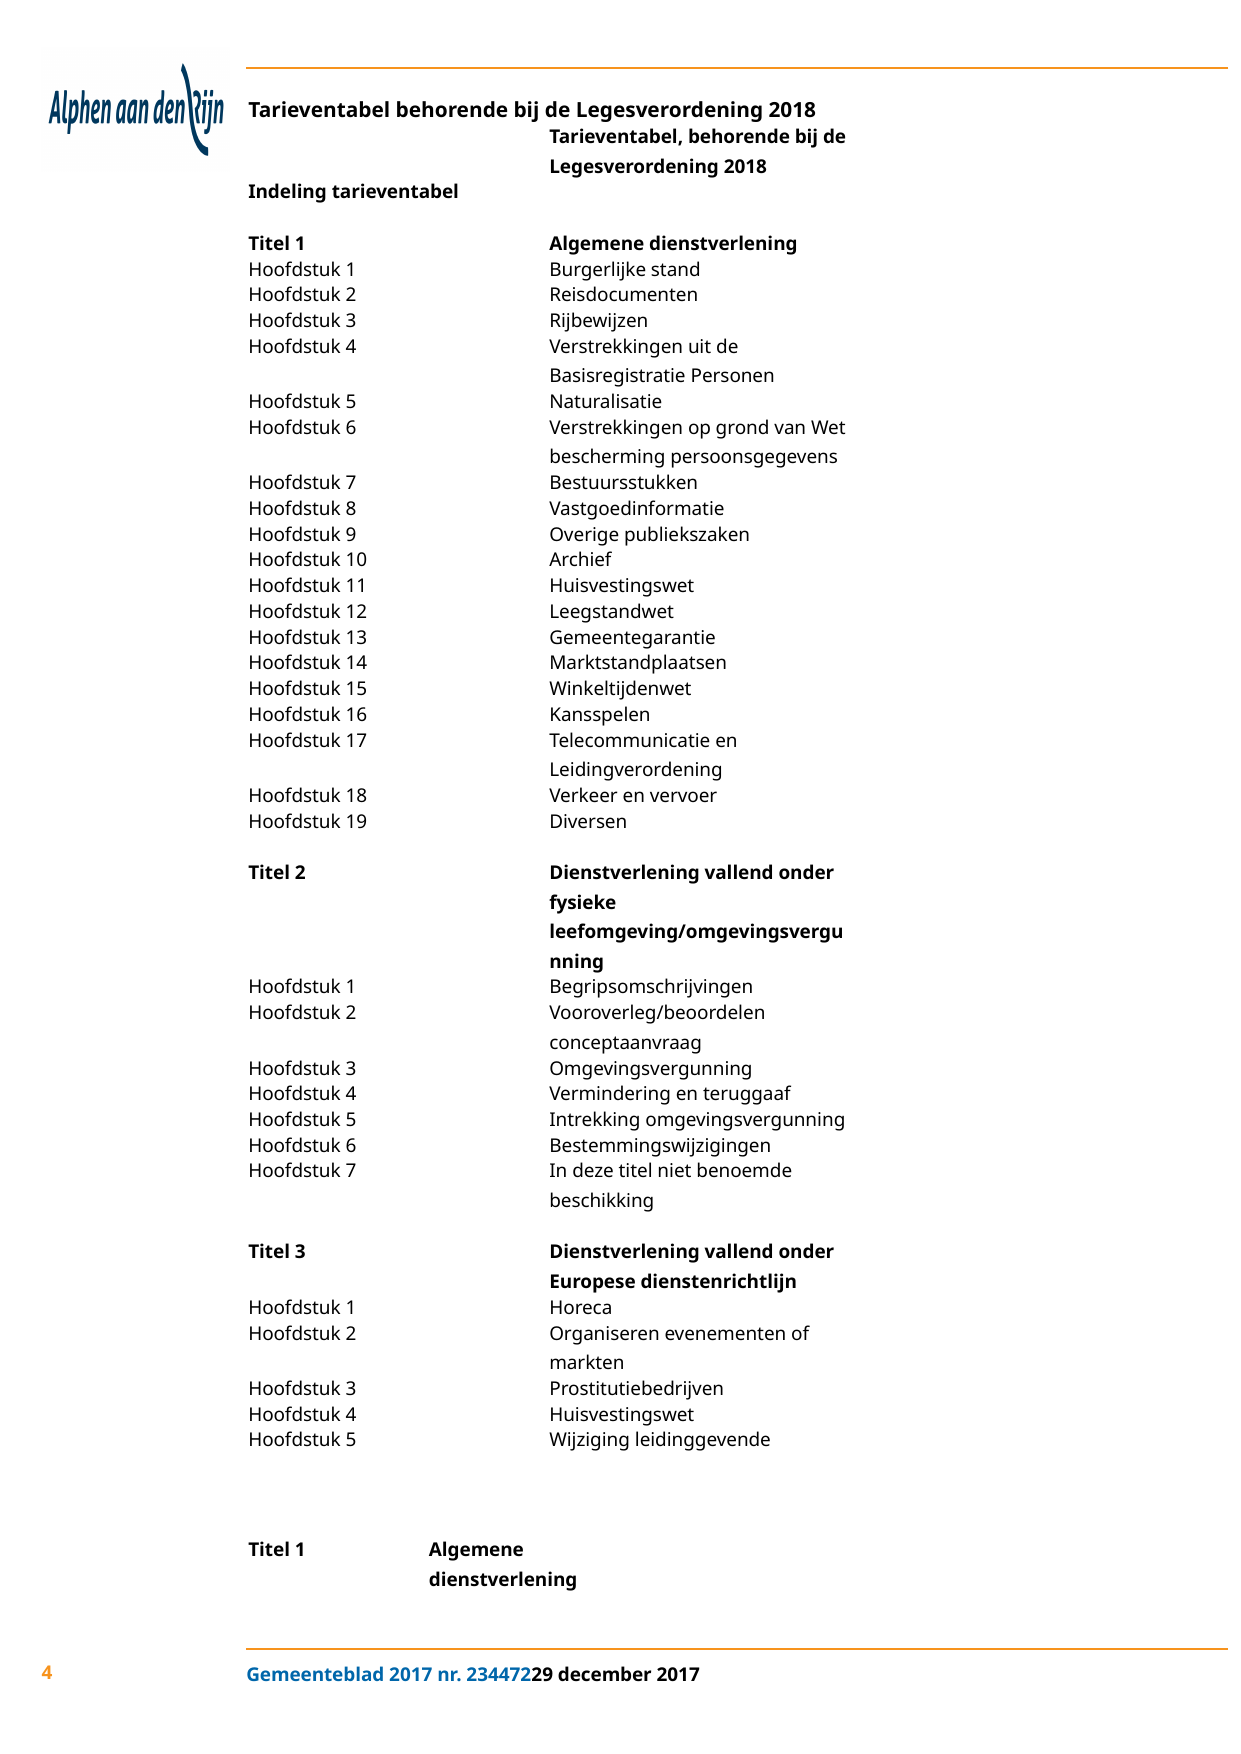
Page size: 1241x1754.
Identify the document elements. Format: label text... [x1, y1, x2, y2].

table_cell Archief [549, 547, 850, 572]
table_cell [850, 598, 1152, 624]
table_cell [850, 179, 1152, 204]
table_cell Titel 1 [248, 1537, 429, 1592]
table_header [850, 124, 1152, 179]
table_cell Hoofdstuk 5 [248, 1427, 549, 1452]
table_header [429, 1511, 609, 1537]
table_cell [850, 1320, 1152, 1375]
table_cell [850, 282, 1152, 307]
table_cell Telecommunicatie en Leidingverordening [549, 727, 850, 782]
table_cell [850, 650, 1152, 675]
table_cell Hoofdstuk 16 [248, 701, 549, 727]
table_header [609, 1511, 790, 1537]
table_cell Verstrekkingen uit de Basisregistratie Personen [549, 333, 850, 388]
table_cell Huisvestingswet [549, 1401, 850, 1427]
table_cell Titel 2 [248, 859, 549, 974]
table_cell Verkeer en vervoer [549, 782, 850, 808]
table_cell Vermindering en teruggaaf [549, 1081, 850, 1106]
table_cell Dienstverlening vallend onder fysieke leefomgeving/omgevingsvergunning [549, 859, 850, 974]
picture [41, 47, 231, 172]
table_cell Hoofdstuk 4 [248, 1401, 549, 1427]
table_cell Hoofdstuk 7 [248, 1158, 549, 1213]
table_cell Hoofdstuk 12 [248, 598, 549, 624]
table_cell Wijziging leidinggevende [549, 1427, 850, 1452]
table_cell [850, 808, 1152, 833]
table_cell [850, 1452, 1152, 1478]
table_header [248, 1511, 429, 1537]
table_cell [850, 701, 1152, 727]
table_cell Hoofdstuk 5 [248, 389, 549, 414]
table_cell [850, 1106, 1152, 1132]
table_cell Hoofdstuk 18 [248, 782, 549, 808]
table_cell Hoofdstuk 1 [248, 256, 549, 282]
table_cell [248, 834, 549, 859]
table_cell [850, 256, 1152, 282]
table_cell Algemene dienstverlening [549, 230, 850, 256]
table_cell [549, 1452, 850, 1478]
table_cell Rijbewijzen [549, 308, 850, 333]
table_cell [248, 205, 549, 230]
table_cell Hoofdstuk 3 [248, 308, 549, 333]
table_cell Hoofdstuk 10 [248, 547, 549, 572]
table_cell [971, 1537, 1152, 1592]
table_header [248, 124, 549, 179]
table_cell [790, 1537, 971, 1592]
table_cell Begripsomschrijvingen [549, 974, 850, 999]
table_cell Hoofdstuk 13 [248, 624, 549, 649]
table_cell [850, 1401, 1152, 1427]
table_cell [850, 1081, 1152, 1106]
table_cell [850, 573, 1152, 598]
table_cell Leegstandwet [549, 598, 850, 624]
table_cell [850, 495, 1152, 521]
table_cell Burgerlijke stand [549, 256, 850, 282]
table_cell Hoofdstuk 3 [248, 1375, 549, 1401]
table_cell In deze titel niet benoemde beschikking [549, 1158, 850, 1213]
table_cell Hoofdstuk 1 [248, 1294, 549, 1320]
table_cell [850, 547, 1152, 572]
table_cell Hoofdstuk 2 [248, 1000, 549, 1055]
table_cell Naturalisatie [549, 389, 850, 414]
table_cell Titel 1 [248, 230, 549, 256]
table_cell Hoofdstuk 15 [248, 675, 549, 701]
table_cell [850, 414, 1152, 469]
table_cell [850, 859, 1152, 974]
table_cell [609, 1537, 790, 1592]
table_header [790, 1511, 971, 1537]
table_cell [549, 1213, 850, 1239]
table_cell Hoofdstuk 3 [248, 1055, 549, 1081]
table_cell Organiseren evenementen of markten [549, 1320, 850, 1375]
table_cell [549, 834, 850, 859]
table_cell Hoofdstuk 7 [248, 470, 549, 495]
table_cell Omgevingsvergunning [549, 1055, 850, 1081]
table_cell Vooroverleg/beoordelen conceptaanvraag [549, 1000, 850, 1055]
table_cell Kansspelen [549, 701, 850, 727]
table_cell Diversen [549, 808, 850, 833]
table_cell [850, 1239, 1152, 1294]
table_cell [850, 389, 1152, 414]
table_header Tarieventabel, behorende bij de Legesverordening 2018 [549, 124, 850, 179]
table_cell [850, 624, 1152, 649]
table_cell [850, 727, 1152, 782]
table_cell Prostitutiebedrijven [549, 1375, 850, 1401]
table_cell Hoofdstuk 2 [248, 1320, 549, 1375]
table_cell Algemene dienstverlening [429, 1537, 609, 1592]
table_cell [850, 1213, 1152, 1239]
table_cell [850, 782, 1152, 808]
table_cell Marktstandplaatsen [549, 650, 850, 675]
table_cell [850, 1294, 1152, 1320]
table_cell Hoofdstuk 8 [248, 495, 549, 521]
table_cell Dienstverlening vallend onder Europese dienstenrichtlijn [549, 1239, 850, 1294]
text Tarieventabel behorende bij de Legesverordening 2018 [248, 95, 1152, 123]
table_cell [248, 1452, 549, 1478]
table_cell [850, 1158, 1152, 1213]
table_cell [850, 1132, 1152, 1158]
table_cell [850, 521, 1152, 547]
table_cell Hoofdstuk 5 [248, 1106, 549, 1132]
table_cell Bestemmingswijzigingen [549, 1132, 850, 1158]
table_cell Reisdocumenten [549, 282, 850, 307]
table_cell Intrekking omgevingsvergunning [549, 1106, 850, 1132]
table_cell [850, 834, 1152, 859]
table_cell [549, 179, 850, 204]
table_cell [850, 1427, 1152, 1452]
table_cell [850, 974, 1152, 999]
table_header [971, 1511, 1152, 1537]
table_cell Hoofdstuk 4 [248, 333, 549, 388]
table_cell Hoofdstuk 17 [248, 727, 549, 782]
table_cell Gemeentegarantie [549, 624, 850, 649]
table_cell Hoofdstuk 11 [248, 573, 549, 598]
table_cell Overige publiekszaken [549, 521, 850, 547]
table_cell [850, 1055, 1152, 1081]
table_cell Hoofdstuk 19 [248, 808, 549, 833]
table_cell [850, 205, 1152, 230]
table_cell Horeca [549, 1294, 850, 1320]
table_cell Hoofdstuk 2 [248, 282, 549, 307]
table_cell [850, 675, 1152, 701]
table_cell [850, 1000, 1152, 1055]
table_cell Bestuursstukken [549, 470, 850, 495]
table_cell [248, 1213, 549, 1239]
table_cell Verstrekkingen op grond van Wet bescherming persoonsgegevens [549, 414, 850, 469]
table_cell Hoofdstuk 6 [248, 414, 549, 469]
table_cell Hoofdstuk 4 [248, 1081, 549, 1106]
table_cell Titel 3 [248, 1239, 549, 1294]
table_cell Huisvestingswet [549, 573, 850, 598]
table_cell Hoofdstuk 1 [248, 974, 549, 999]
table_cell [850, 470, 1152, 495]
table_cell Indeling tarieventabel [248, 179, 549, 204]
table_cell [850, 1375, 1152, 1401]
table_cell Vastgoedinformatie [549, 495, 850, 521]
table_cell [850, 308, 1152, 333]
table_cell Hoofdstuk 9 [248, 521, 549, 547]
table_cell [549, 205, 850, 230]
table_cell [850, 333, 1152, 388]
table_cell [850, 230, 1152, 256]
table_cell Hoofdstuk 6 [248, 1132, 549, 1158]
table_cell Winkeltijdenwet [549, 675, 850, 701]
table_cell Hoofdstuk 14 [248, 650, 549, 675]
